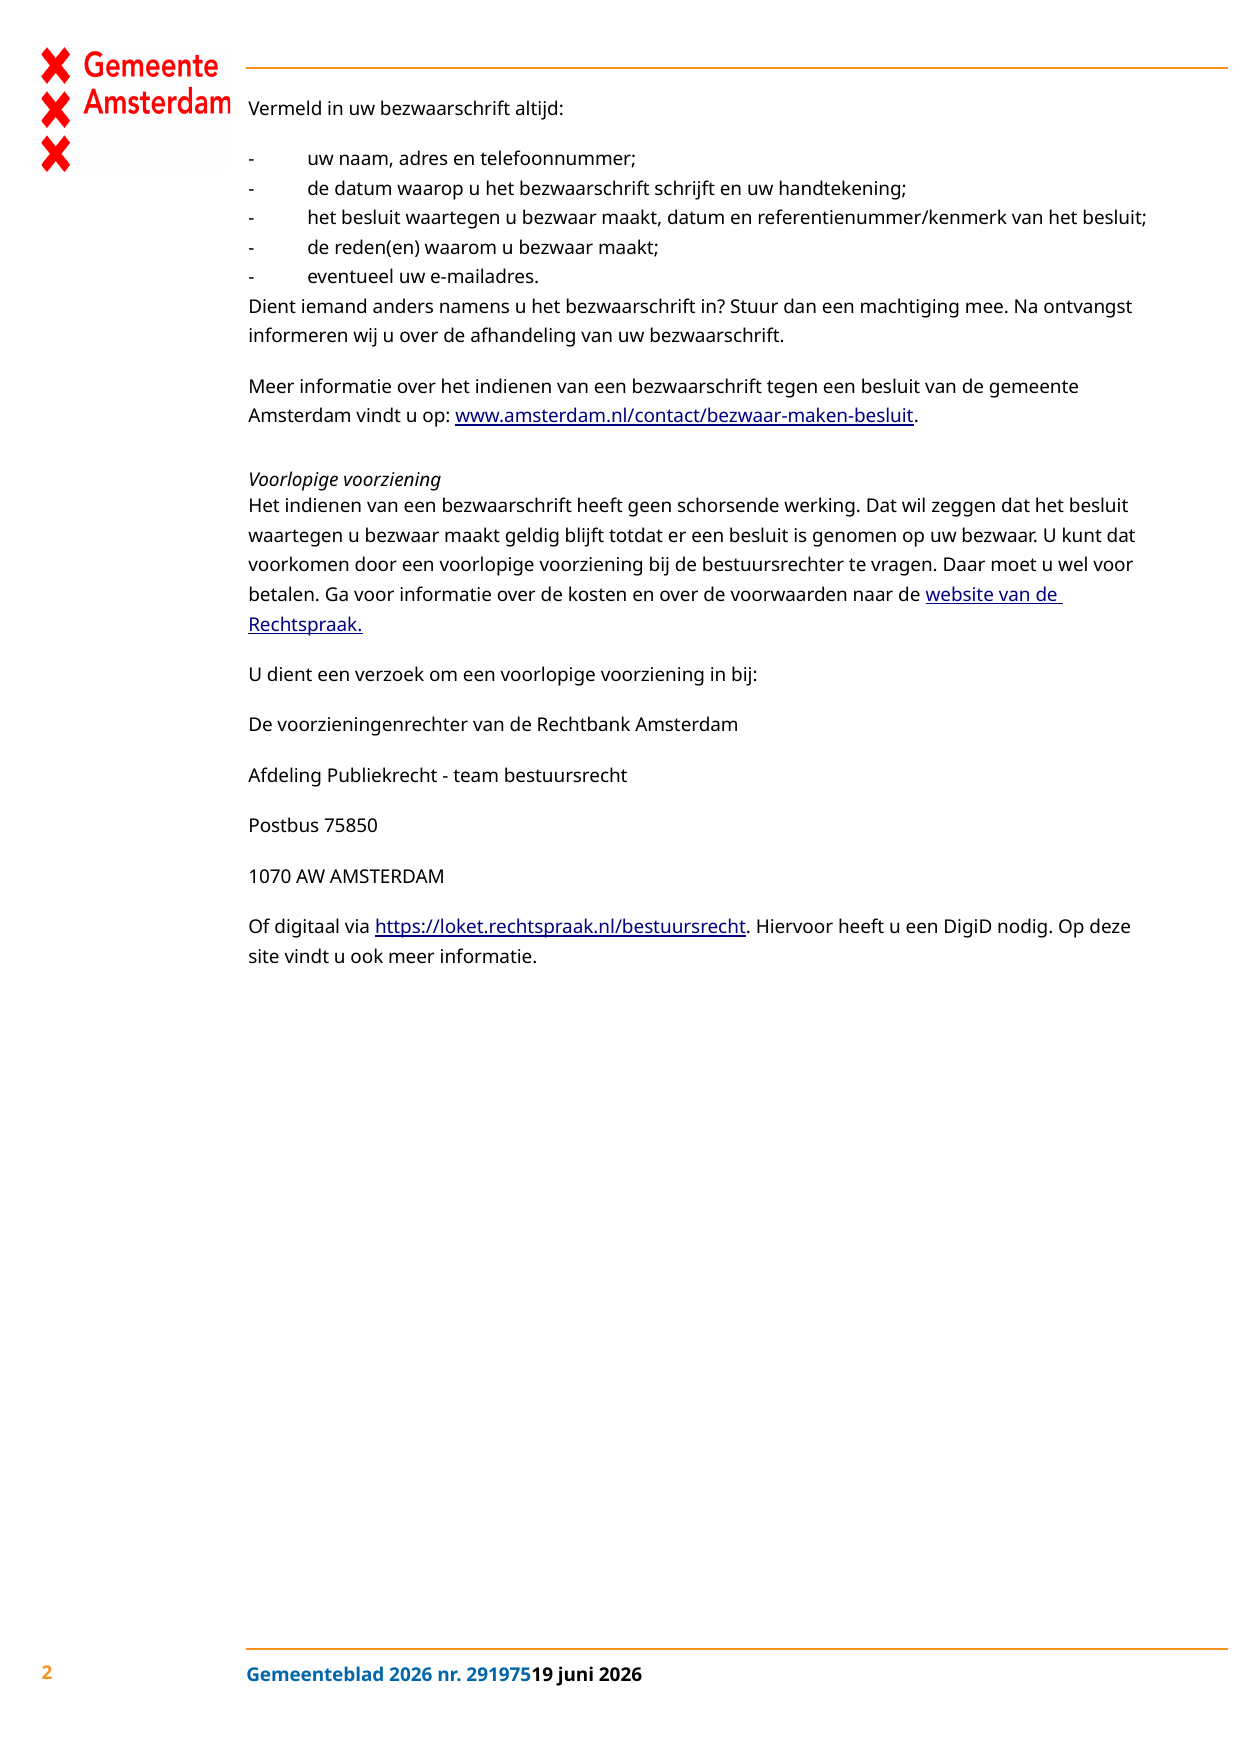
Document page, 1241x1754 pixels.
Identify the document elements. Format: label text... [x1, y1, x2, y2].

list het besluit waartegen u bezwaar maakt, datum en referentienummer/kenmerk van het besluit; [248, 204, 1152, 230]
list uw naam, adres en telefoonnummer; [248, 145, 1152, 171]
text Postbus 75850 [248, 812, 1152, 838]
list eventueel uw e-mailadres. [248, 263, 1152, 289]
text De voorzieningenrechter van de Rechtbank Amsterdam [248, 712, 1152, 737]
text U dient een verzoek om een voorlopige voorziening in bij: [248, 661, 1152, 687]
list de reden(en) waarom u bezwaar maakt; [248, 234, 1152, 260]
list de datum waarop u het bezwaarschrift schrijft en uw handtekening; [248, 175, 1152, 201]
text 1070 AW AMSTERDAM [248, 863, 1152, 888]
text Afdeling Publiekrecht - team bestuursrecht [248, 762, 1152, 788]
text Of digitaal via https://loket.rechtspraak.nl/bestuursrecht. Hiervoor heeft u een DigiD nodig. Op deze site vindt u ook meer informatie. [248, 913, 1152, 968]
text Dient iemand anders namens u het bezwaarschrift in? Stuur dan een machtiging mee. Na ontvangst informeren wij u over de afhandeling van uw bezwaarschrift. [248, 293, 1152, 348]
picture [41, 47, 231, 172]
text Vermeld in uw bezwaarschrift altijd: [248, 95, 1152, 121]
text Meer informatie over het indienen van een bezwaarschrift tegen een besluit van de gemeente Amsterdam vindt u op: www.amsterdam.nl/contact/bezwaar-maken-besluit. [248, 373, 1152, 428]
text Voorlopige voorziening [248, 467, 1152, 492]
text Het indienen van een bezwaarschrift heeft geen schorsende werking. Dat wil zeggen dat het besluit waartegen u bezwaar maakt geldig blijft totdat er een besluit is genomen op uw bezwaar. U kunt dat voorkomen door een voorlopige voorziening bij de bestuursrechter te vragen. Daar moet u wel voor betalen. Ga voor informatie over de kosten en over de voorwaarden naar de website van de Rechtspraak. [248, 492, 1152, 636]
